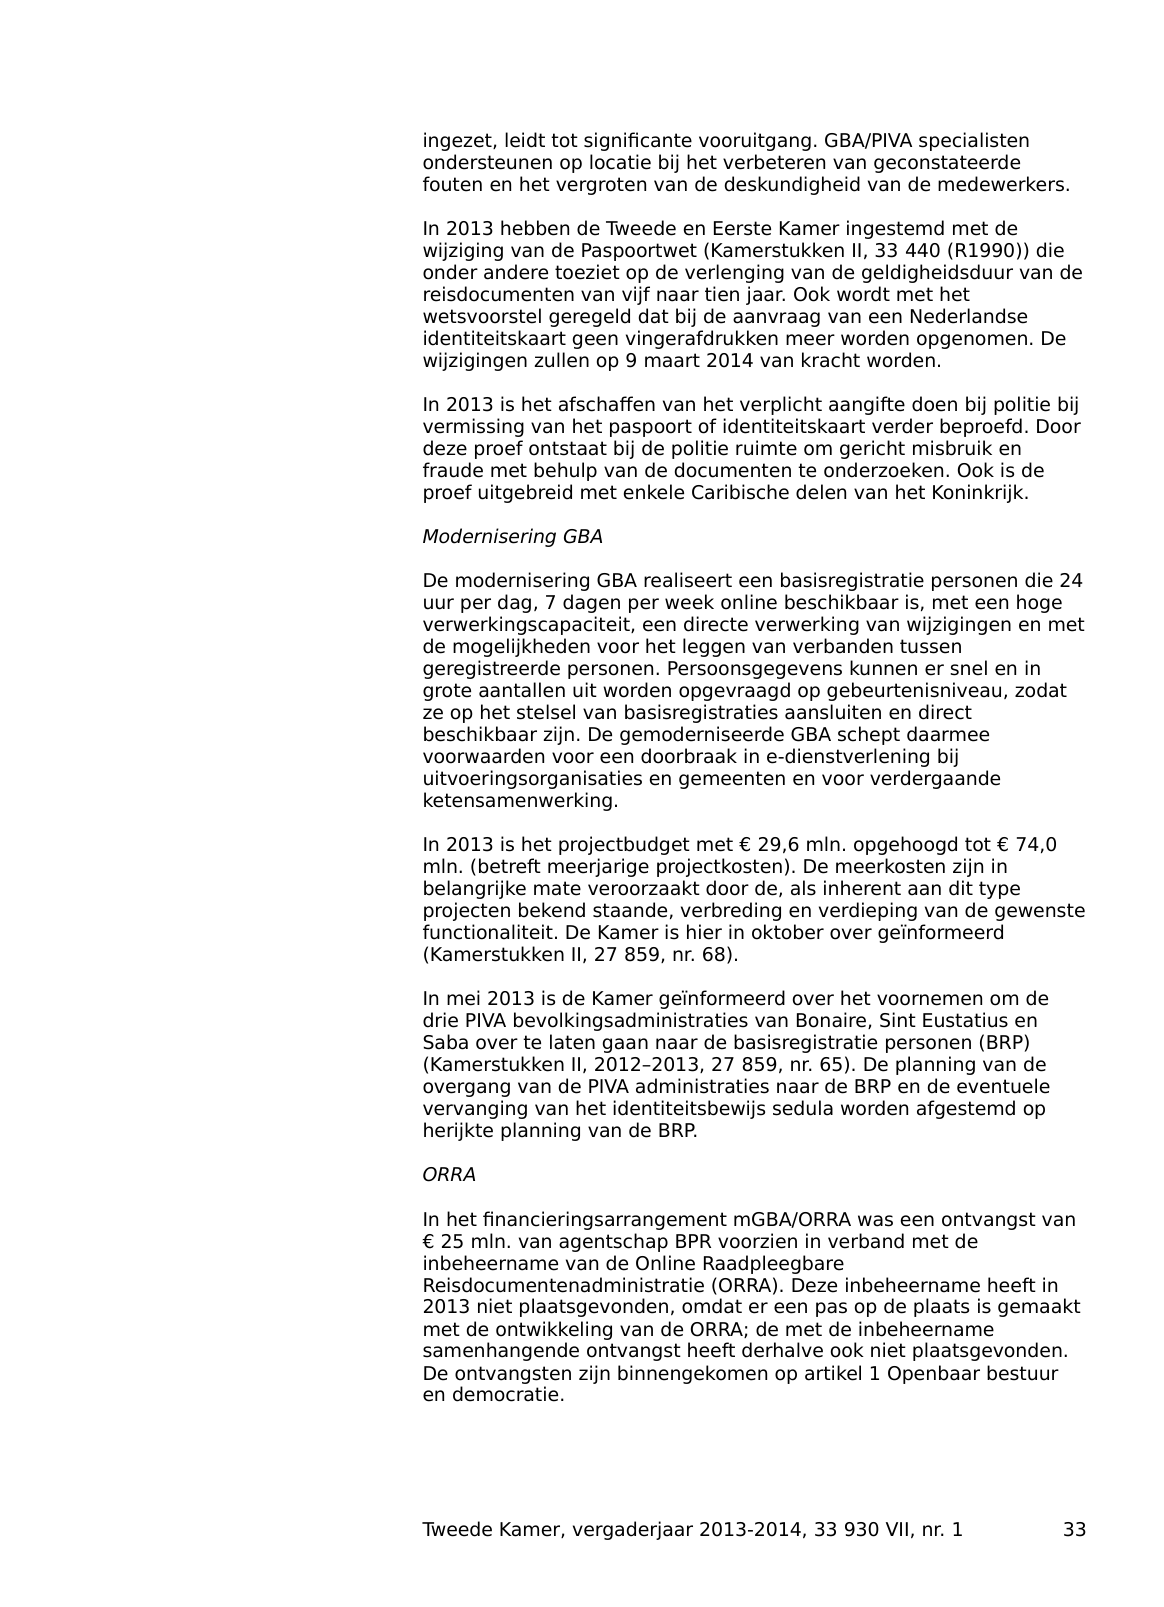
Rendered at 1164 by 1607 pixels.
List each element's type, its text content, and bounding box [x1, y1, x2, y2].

text In 2013 is het afschaffen van het verplicht aangifte doen bij politie bij vermissing van het paspoort of identiteitskaart verder beproefd. Door deze proef ontstaat bij de politie ruimte om gericht misbruik en fraude met behulp van de documenten te onderzoeken. Ook is de proef uitgebreid met enkele Caribische delen van het Koninkrijk. [422, 394, 1087, 504]
text In mei 2013 is de Kamer geïnformeerd over het voornemen om de drie PIVA bevolkingsadministraties van Bonaire, Sint Eustatius en Saba over te laten gaan naar de basisregistratie personen (BRP) (Kamerstukken II, 2012–2013, 27 859, nr. 65). De planning van de overgang van de PIVA administraties naar de BRP en de eventuele vervanging van het identiteitsbewijs sedula worden afgestemd op herijkte planning van de BRP. [422, 988, 1087, 1142]
text In 2013 hebben de Tweede en Eerste Kamer ingestemd met de wijziging van de Paspoortwet (Kamerstukken II, 33 440 (R1990)) die onder andere toeziet op de verlenging van de geldigheidsduur van de reisdocumenten van vijf naar tien jaar. Ook wordt met het wetsvoorstel geregeld dat bij de aanvraag van een Nederlandse identiteitskaart geen vingerafdrukken meer worden opgenomen. De wijzigingen zullen op 9 maart 2014 van kracht worden. [422, 218, 1087, 372]
text In 2013 is het projectbudget met € 29,6 mln. opgehoogd tot € 74,0 mln. (betreft meerjarige projectkosten). De meerkosten zijn in belangrijke mate veroorzaakt door de, als inherent aan dit type projecten bekend staande, verbreding en verdieping van de gewenste functionaliteit. De Kamer is hier in oktober over geïnformeerd (Kamerstukken II, 27 859, nr. 68). [422, 834, 1087, 966]
text De modernisering GBA realiseert een basisregistratie personen die 24 uur per dag, 7 dagen per week online beschikbaar is, met een hoge verwerkingscapaciteit, een directe verwerking van wijzigingen en met de mogelijkheden voor het leggen van verbanden tussen geregistreerde personen. Persoonsgegevens kunnen er snel en in grote aantallen uit worden opgevraagd op gebeurtenisniveau, zodat ze op het stelsel van basisregistraties aansluiten en direct beschikbaar zijn. De gemoderniseerde GBA schept daarmee voorwaarden voor een doorbraak in e-dienstverlening bij uitvoeringsorganisaties en gemeenten en voor verdergaande ketensamenwerking. [422, 570, 1087, 812]
subtitle ORRA [422, 1164, 1087, 1186]
text In het financieringsarrangement mGBA/ORRA was een ontvangst van € 25 mln. van agentschap BPR voorzien in verband met de inbeheername van de Online Raadpleegbare Reisdocumentenadministratie (ORRA). Deze inbeheername heeft in 2013 niet plaatsgevonden, omdat er een pas op de plaats is gemaakt met de ontwikkeling van de ORRA; de met de inbeheername samenhangende ontvangst heeft derhalve ook niet plaatsgevonden. De ontvangsten zijn binnengekomen op artikel 1 Openbaar bestuur en democratie. [422, 1208, 1087, 1406]
subtitle Modernisering GBA [422, 526, 1087, 548]
text ingezet, leidt tot significante vooruitgang. GBA/PIVA specialisten ondersteunen op locatie bij het verbeteren van geconstateerde fouten en het vergroten van de deskundigheid van de medewerkers. [422, 130, 1087, 196]
